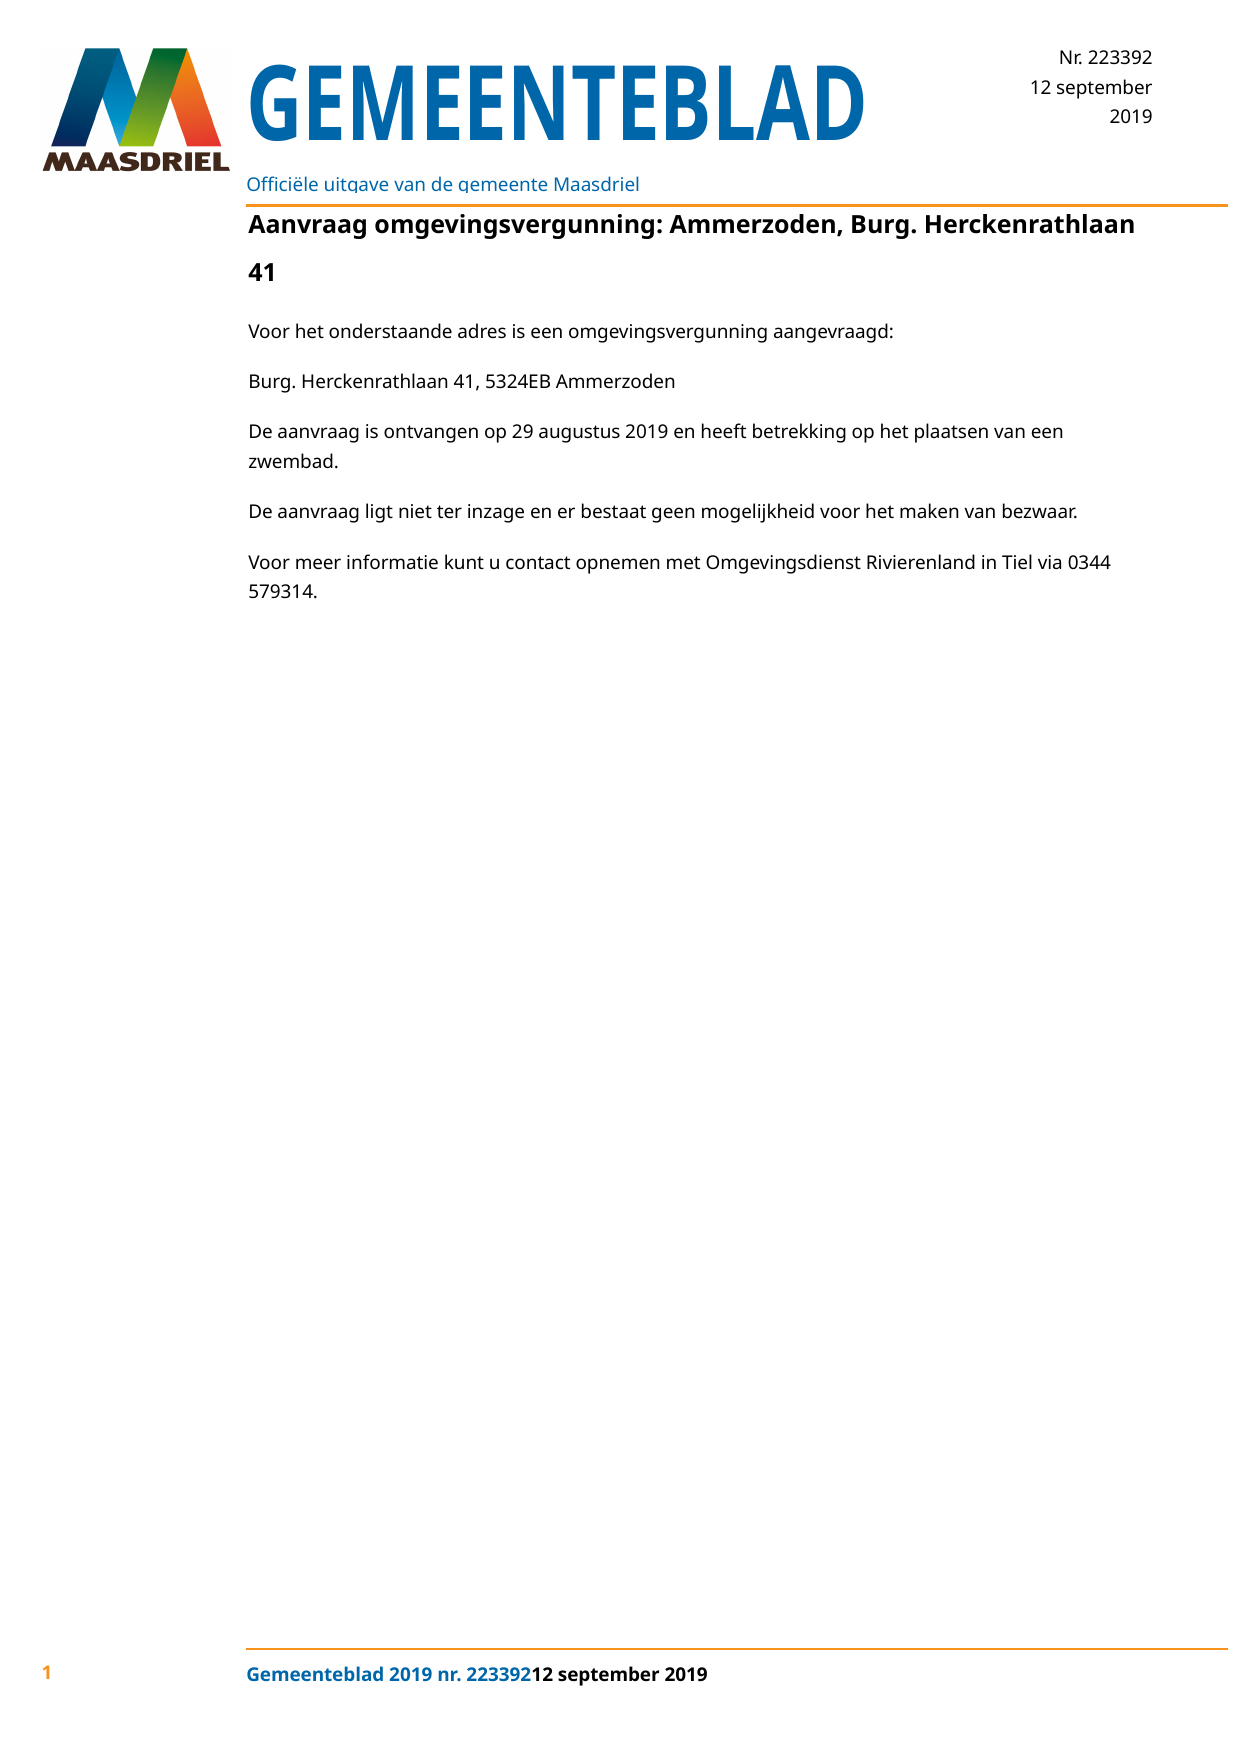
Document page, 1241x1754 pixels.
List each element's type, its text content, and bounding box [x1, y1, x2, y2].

text De aanvraag is ontvangen op 29 augustus 2019 en heeft betrekking op het plaatsen van een zwembad. [248, 419, 1152, 474]
picture [41, 47, 231, 172]
text De aanvraag ligt niet ter inzage en er bestaat geen mogelijkheid voor het maken van bezwaar. [248, 499, 1152, 524]
text Burg. Herckenrathlaan 41, 5324EB Ammerzoden [248, 368, 1152, 394]
text Aanvraag omgevingsvergunning: Ammerzoden, Burg. Herckenrathlaan 41 [248, 207, 1152, 288]
text Voor het onderstaande adres is een omgevingsvergunning aangevraagd: [248, 318, 1152, 344]
text Voor meer informatie kunt u contact opnemen met Omgevingsdienst Rivierenland in Tiel via 0344 579314. [248, 549, 1152, 604]
